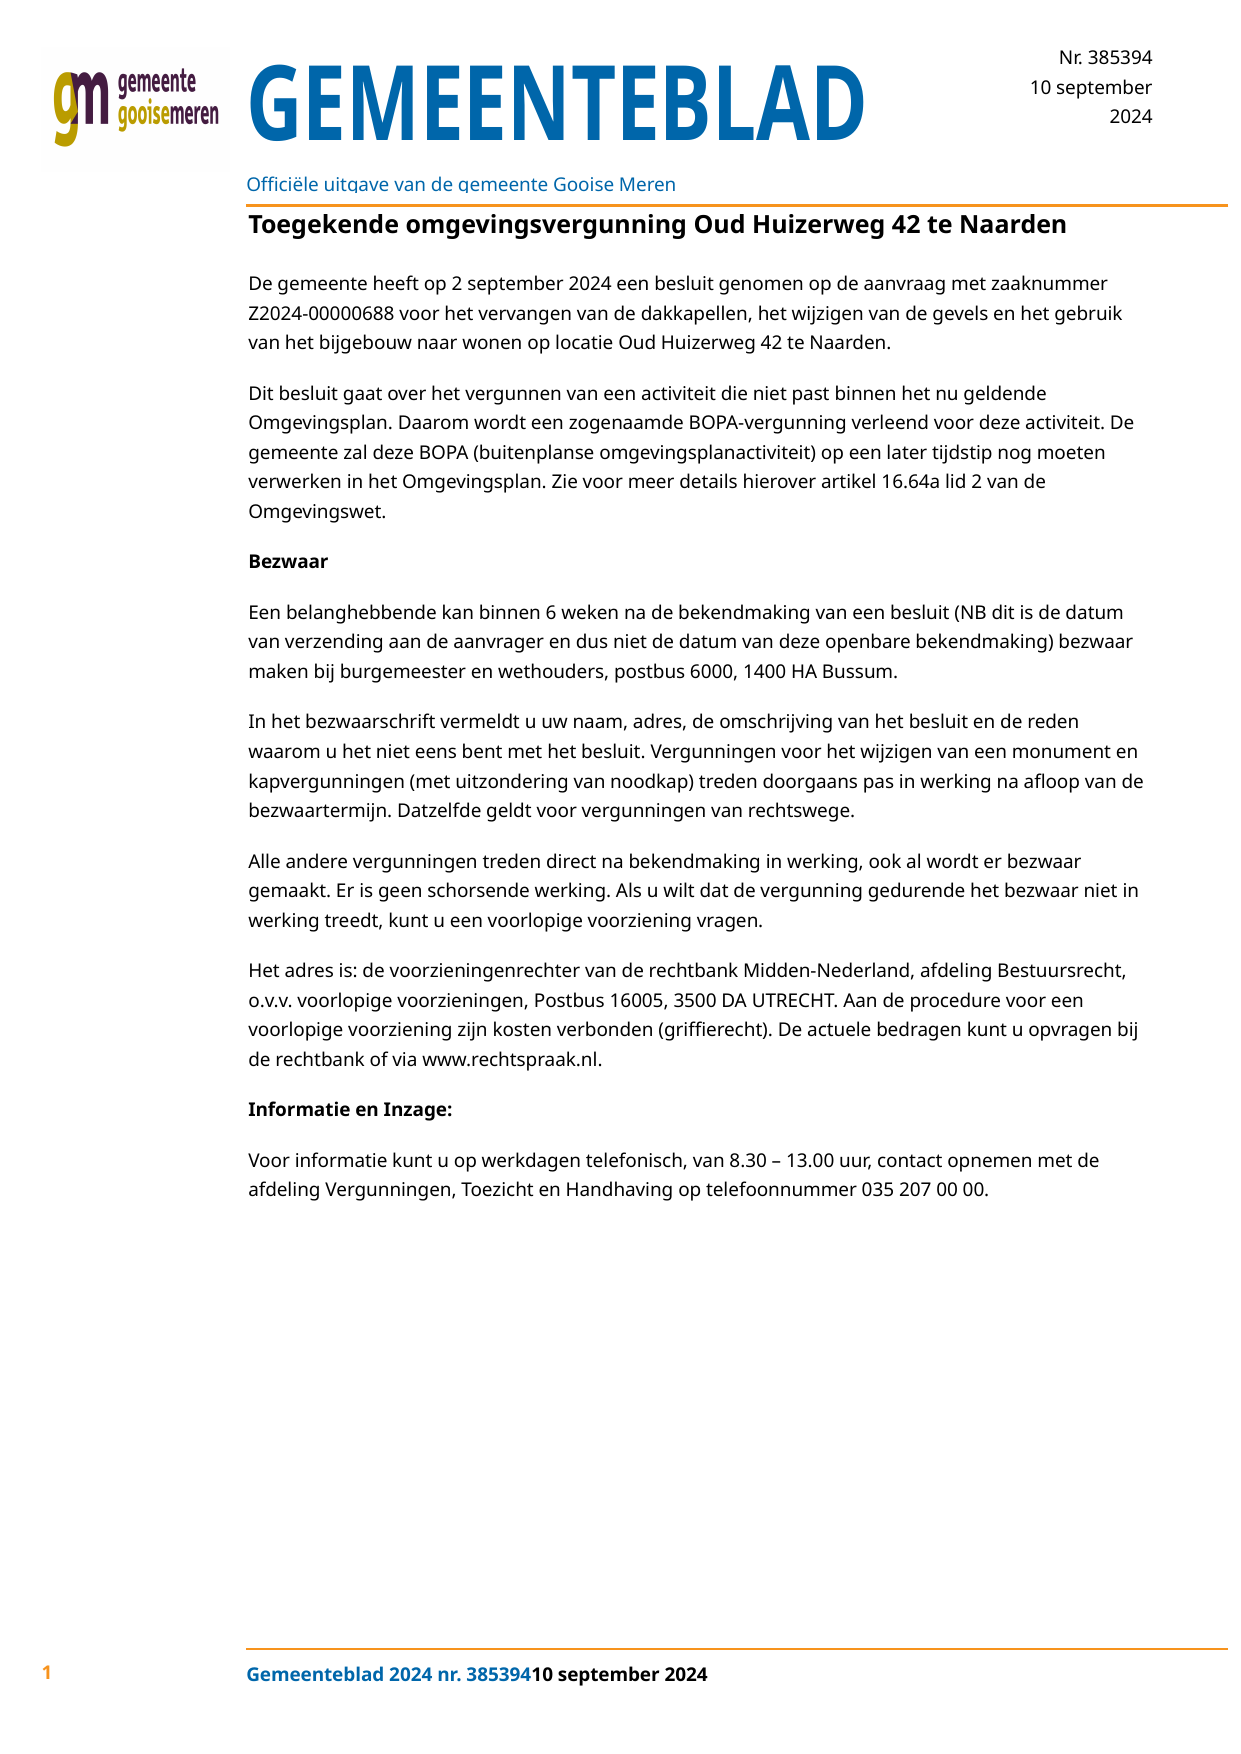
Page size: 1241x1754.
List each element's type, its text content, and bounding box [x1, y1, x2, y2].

text In het bezwaarschrift vermeldt u uw naam, adres, de omschrijving van het besluit en de reden waarom u het niet eens bent met het besluit. Vergunningen voor het wijzigen van een monument en kapvergunningen (met uitzondering van noodkap) treden doorgaans pas in werking na afloop van de bezwaartermijn. Datzelfde geldt voor vergunningen van rechtswege. [248, 709, 1152, 823]
text Alle andere vergunningen treden direct na bekendmaking in werking, ook al wordt er bezwaar gemaakt. Er is geen schorsende werking. Als u wilt dat de vergunning gedurende het bezwaar niet in werking treedt, kunt u een voorlopige voorziening vragen. [248, 848, 1152, 933]
text Het adres is: de voorzieningenrechter van de rechtbank Midden-Nederland, afdeling Bestuursrecht, o.v.v. voorlopige voorzieningen, Postbus 16005, 3500 DA UTRECHT. Aan de procedure voor een voorlopige voorziening zijn kosten verbonden (griffierecht). De actuele bedragen kunt u opvragen bij de rechtbank of via www.rechtspraak.nl. [248, 957, 1152, 1072]
text Dit besluit gaat over het vergunnen van een activiteit die niet past binnen het nu geldende Omgevingsplan. Daarom wordt een zogenaamde BOPA-vergunning verleend voor deze activiteit. De gemeente zal deze BOPA (buitenplanse omgevingsplanactiviteit) op een later tijdstip nog moeten verwerken in het Omgevingsplan. Zie voor meer details hierover artikel 16.64a lid 2 van de Omgevingswet. [248, 380, 1152, 524]
text Een belanghebbende kan binnen 6 weken na de bekendmaking van een besluit (NB dit is de datum van verzending aan de aanvrager en dus niet de datum van deze openbare bekendmaking) bezwaar maken bij burgemeester en wethouders, postbus 6000, 1400 HA Bussum. [248, 599, 1152, 684]
text Toegekende omgevingsvergunning Oud Huizerweg 42 te Naarden [248, 207, 1152, 241]
text Voor informatie kunt u op werkdagen telefonisch, van 8.30 – 13.00 uur, contact opnemen met de afdeling Vergunningen, Toezicht en Handhaving op telefoonnummer 035 207 00 00. [248, 1147, 1152, 1202]
text Bezwaar [248, 549, 1152, 574]
text Informatie en Inzage: [248, 1097, 1152, 1122]
picture [41, 47, 231, 172]
text De gemeente heeft op 2 september 2024 een besluit genomen op de aanvraag met zaaknummer Z2024-00000688 voor het vervangen van de dakkapellen, het wijzigen van de gevels en het gebruik van het bijgebouw naar wonen op locatie Oud Huizerweg 42 te Naarden. [248, 270, 1152, 355]
